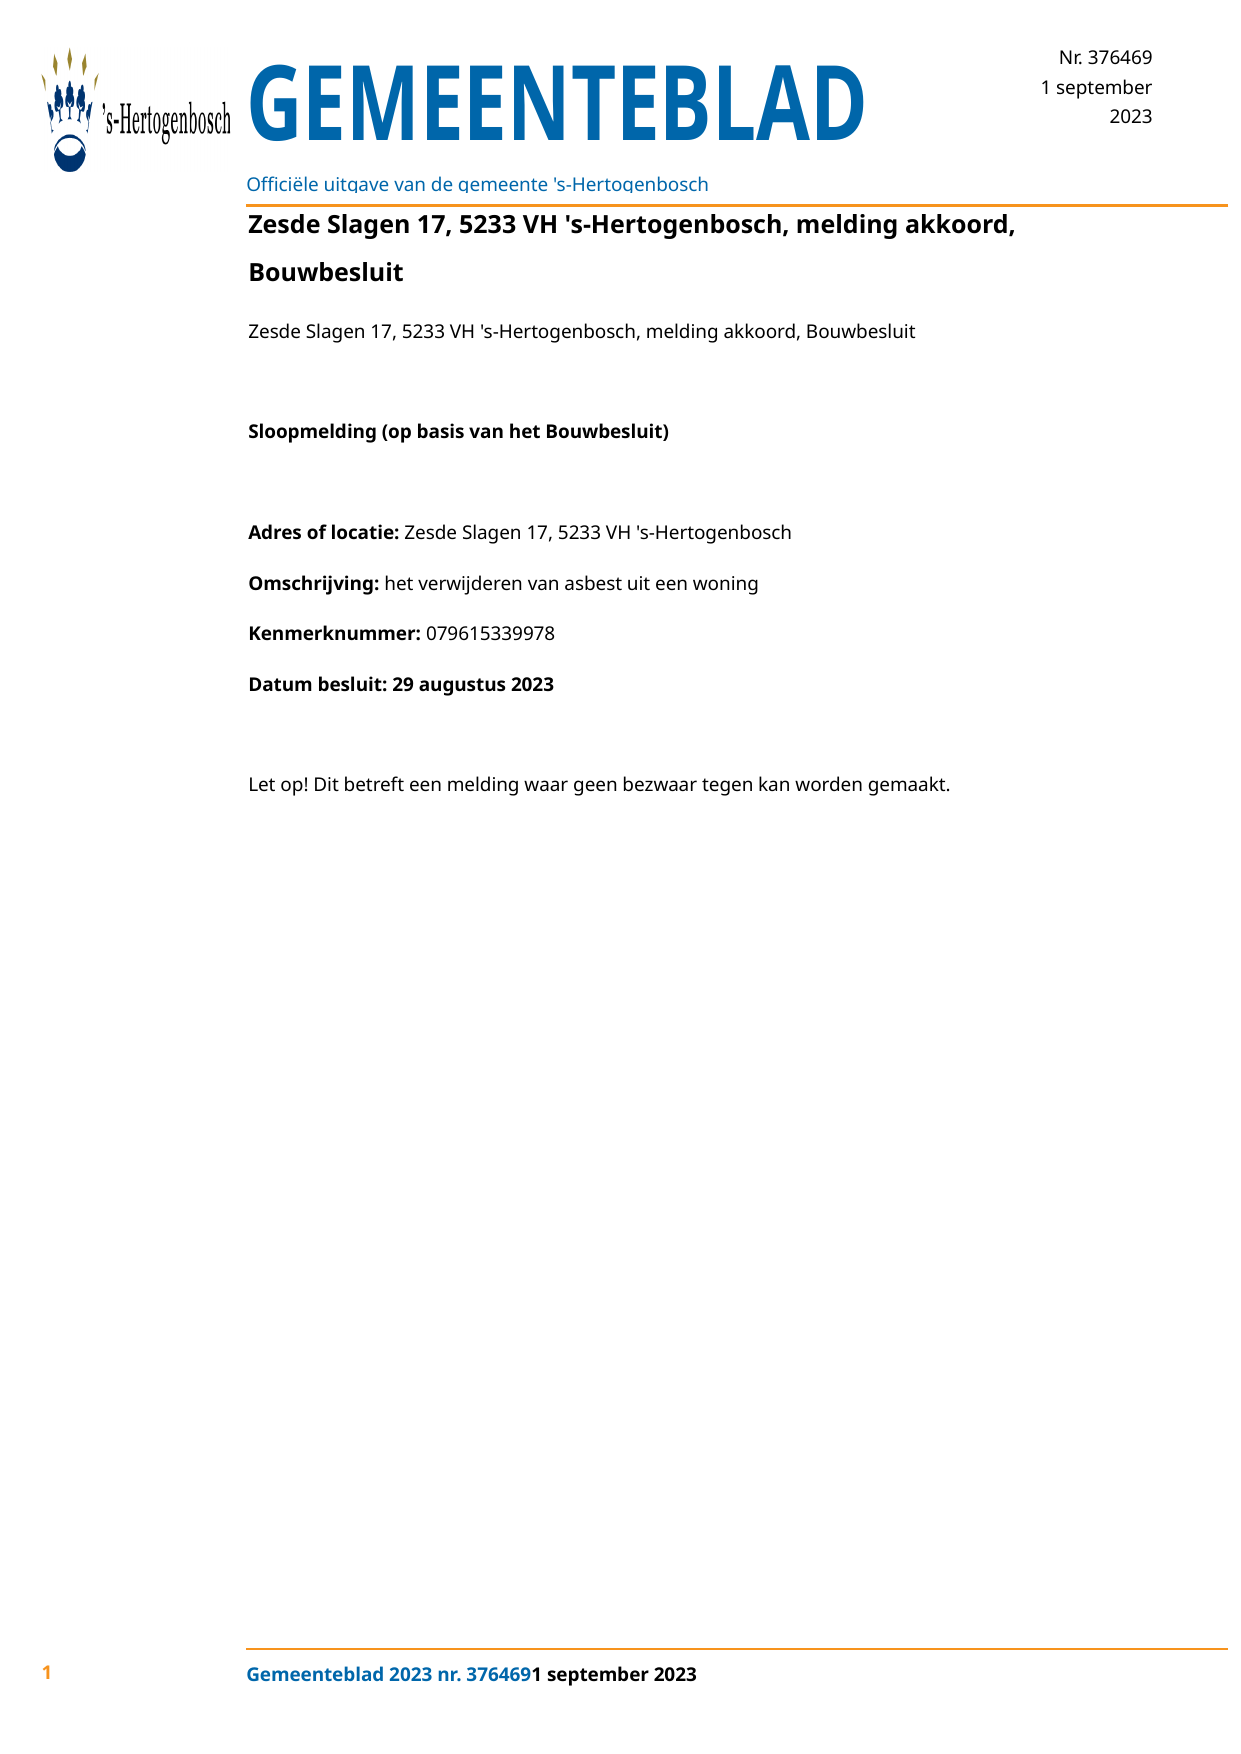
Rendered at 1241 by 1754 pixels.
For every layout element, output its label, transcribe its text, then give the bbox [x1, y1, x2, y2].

text Zesde Slagen 17, 5233 VH 's-Hertogenbosch, melding akkoord, Bouwbesluit [248, 207, 1152, 288]
text Adres of locatie: Zesde Slagen 17, 5233 VH 's-Hertogenbosch [248, 519, 1152, 545]
picture [41, 47, 231, 172]
text Sloopmelding (op basis van het Bouwbesluit) [248, 419, 1152, 444]
text Omschrijving: het verwijderen van asbest uit een woning [248, 570, 1152, 596]
text Zesde Slagen 17, 5233 VH 's-Hertogenbosch, melding akkoord, Bouwbesluit [248, 318, 1152, 344]
text Let op! Dit betreft een melding waar geen bezwaar tegen kan worden gemaakt. [248, 772, 1152, 797]
text Kenmerknummer: 079615339978 [248, 620, 1152, 646]
text Datum besluit: 29 augustus 2023 [248, 671, 1152, 697]
